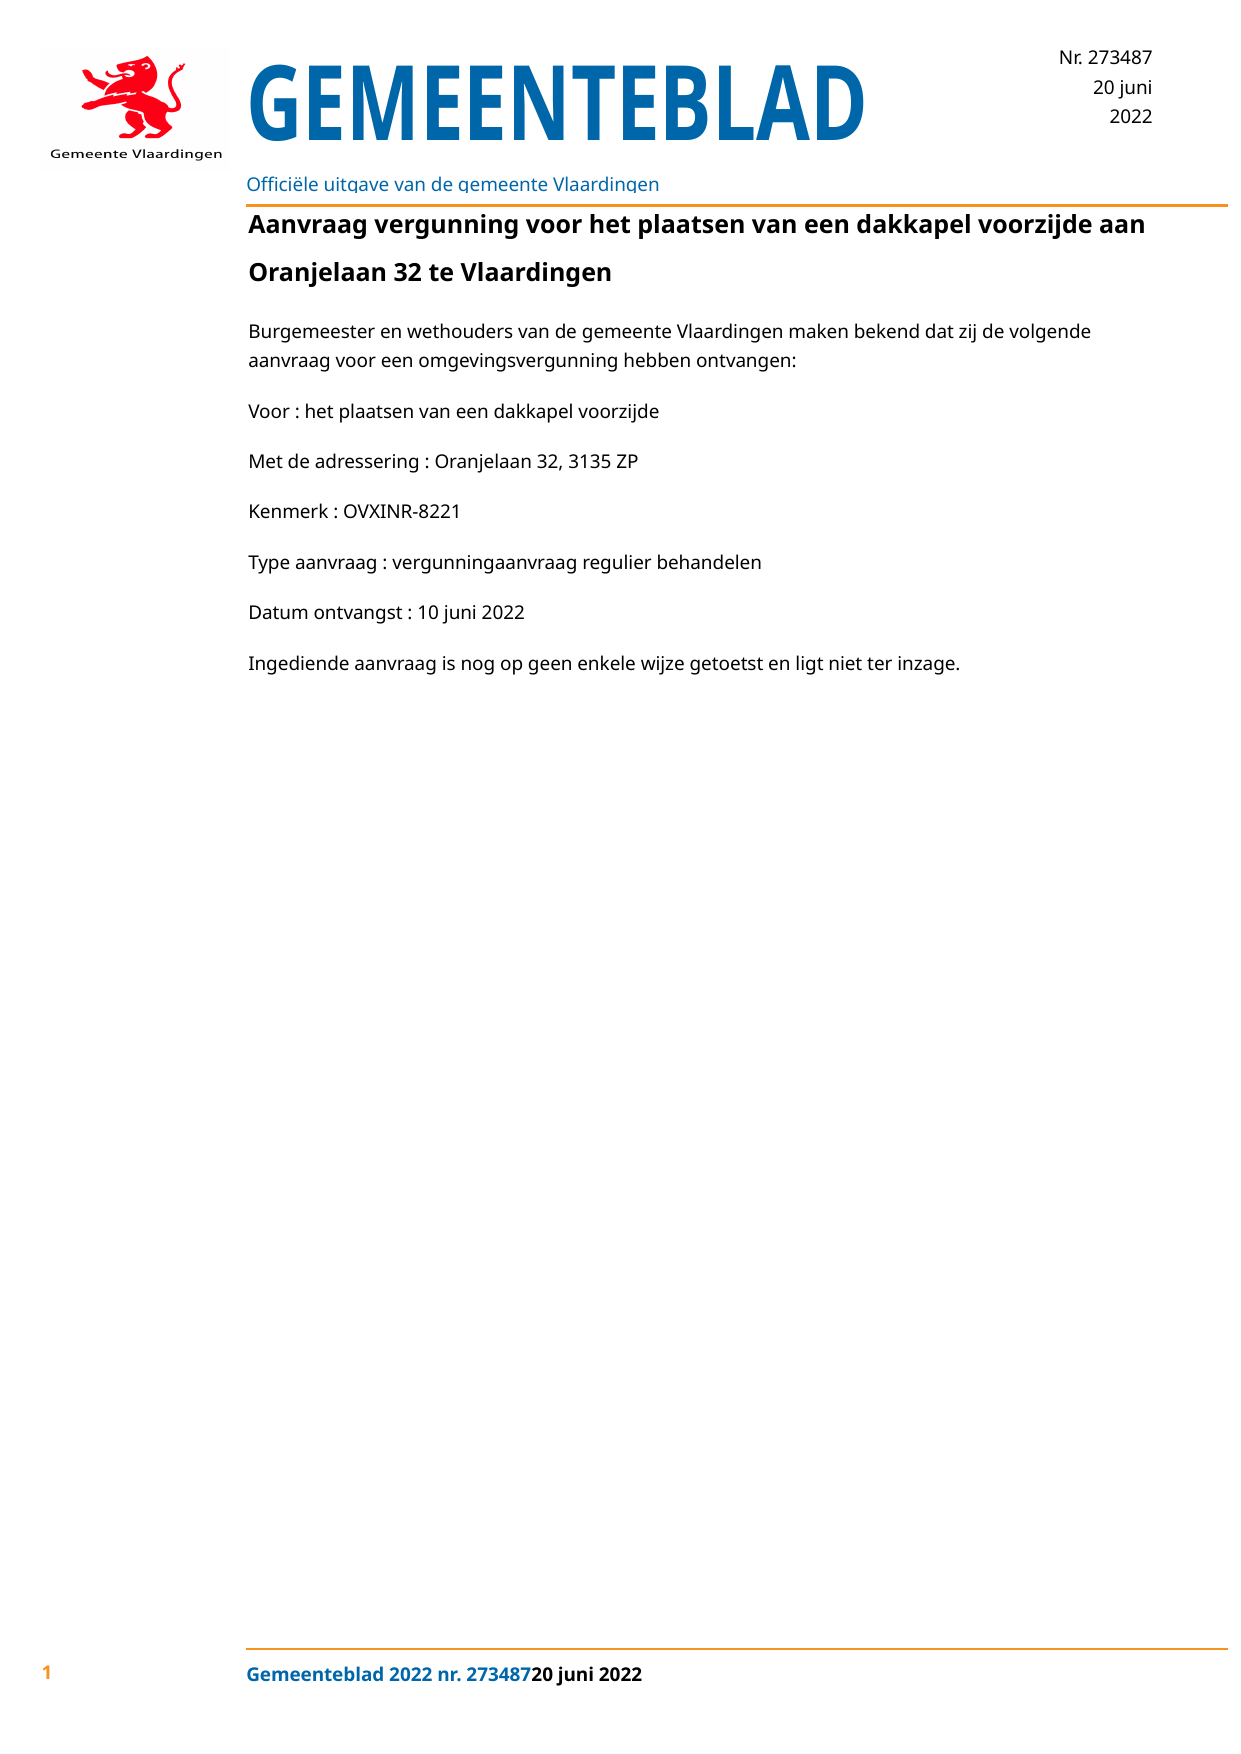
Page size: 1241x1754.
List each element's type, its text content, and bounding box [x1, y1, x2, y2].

picture [41, 47, 231, 172]
text Voor : het plaatsen van een dakkapel voorzijde [248, 398, 1152, 424]
text Kenmerk : OVXINR-8221 [248, 499, 1152, 524]
text Burgemeester en wethouders van de gemeente Vlaardingen maken bekend dat zij de volgende aanvraag voor een omgevingsvergunning hebben ontvangen: [248, 318, 1152, 373]
text Met de adressering : Oranjelaan 32, 3135 ZP [248, 448, 1152, 474]
text Datum ontvangst : 10 juni 2022 [248, 599, 1152, 625]
text Ingediende aanvraag is nog op geen enkele wijze getoetst en ligt niet ter inzage. [248, 650, 1152, 676]
text Type aanvraag : vergunningaanvraag regulier behandelen [248, 549, 1152, 575]
text Aanvraag vergunning voor het plaatsen van een dakkapel voorzijde aan Oranjelaan 32 te Vlaardingen [248, 207, 1152, 288]
